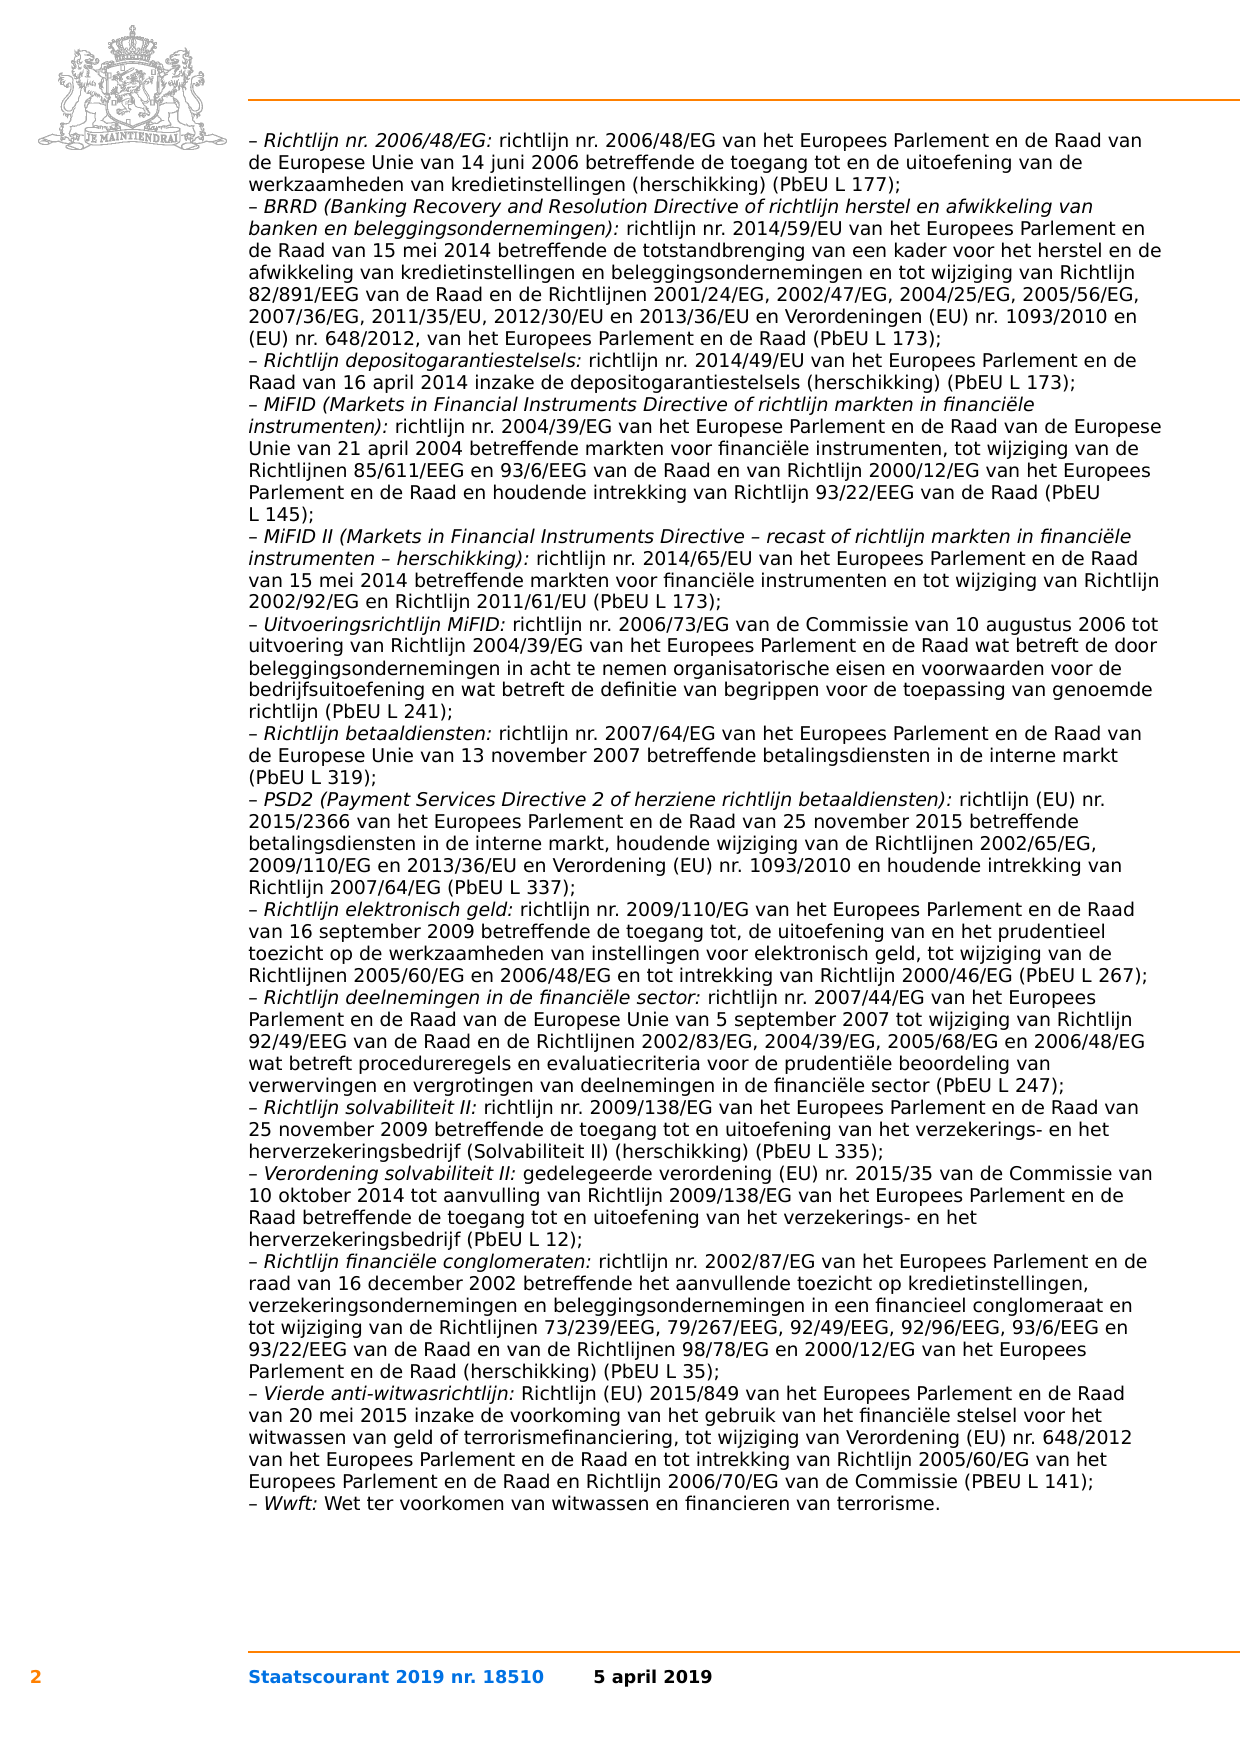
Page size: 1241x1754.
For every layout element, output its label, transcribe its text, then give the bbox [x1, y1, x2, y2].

text – Wwft: Wet ter voorkomen van witwassen en financieren van terrorisme. [248, 1493, 1163, 1514]
text – Richtlijn elektronisch geld: richtlijn nr. 2009/110/EG van het Europees Parlement en de Raad van 16 september 2009 betreffende de toegang tot, de uitoefening van en het prudentieel toezicht op de werkzaamheden van instellingen voor elektronisch geld, tot wijziging van de Richtlijnen 2005/60/EG en 2006/48/EG en tot intrekking van Richtlijn 2000/46/EG (PbEU L 267); [248, 899, 1163, 987]
text – Richtlijn solvabiliteit II: richtlijn nr. 2009/138/EG van het Europees Parlement en de Raad van 25 november 2009 betreffende de toegang tot en uitoefening van het verzekerings- en het herverzekeringsbedrijf (Solvabiliteit II) (herschikking) (PbEU L 335); [248, 1097, 1163, 1163]
text – Verordening solvabiliteit II: gedelegeerde verordening (EU) nr. 2015/35 van de Commissie van 10 oktober 2014 tot aanvulling van Richtlijn 2009/138/EG van het Europees Parlement en de Raad betreffende de toegang tot en uitoefening van het verzekerings- en het herverzekeringsbedrijf (PbEU L 12); [248, 1163, 1163, 1251]
text – Richtlijn nr. 2006/48/EG: richtlijn nr. 2006/48/EG van het Europees Parlement en de Raad van de Europese Unie van 14 juni 2006 betreffende de toegang tot en de uitoefening van de werkzaamheden van kredietinstellingen (herschikking) (PbEU L 177); [248, 130, 1163, 196]
text – Richtlijn deelnemingen in de financiële sector: richtlijn nr. 2007/44/EG van het Europees Parlement en de Raad van de Europese Unie van 5 september 2007 tot wijziging van Richtlijn 92/49/EEG van de Raad en de Richtlijnen 2002/83/EG, 2004/39/EG, 2005/68/EG en 2006/48/EG wat betreft procedureregels en evaluatiecriteria voor de prudentiële beoordeling van verwervingen en vergrotingen van deelnemingen in de financiële sector (PbEU L 247); [248, 987, 1163, 1097]
text – Richtlijn depositogarantiestelsels: richtlijn nr. 2014/49/EU van het Europees Parlement en de Raad van 16 april 2014 inzake de depositogarantiestelsels (herschikking) (PbEU L 173); [248, 350, 1163, 394]
text – Richtlijn financiële conglomeraten: richtlijn nr. 2002/87/EG van het Europees Parlement en de raad van 16 december 2002 betreffende het aanvullende toezicht op kredietinstellingen, verzekeringsondernemingen en beleggingsondernemingen in een financieel conglomeraat en tot wijziging van de Richtlijnen 73/239/EEG, 79/267/EEG, 92/49/EEG, 92/96/EEG, 93/6/EEG en 93/22/EEG van de Raad en van de Richtlijnen 98/78/EG en 2000/12/EG van het Europees Parlement en de Raad (herschikking) (PbEU L 35); [248, 1251, 1163, 1383]
text – MiFID (Markets in Financial Instruments Directive of richtlijn markten in financiële instrumenten): richtlijn nr. 2004/39/EG van het Europese Parlement en de Raad van de Europese Unie van 21 april 2004 betreffende markten voor financiële instrumenten, tot wijziging van de Richtlijnen 85/611/EEG en 93/6/EEG van de Raad en van Richtlijn 2000/12/EG van het Europees Parlement en de Raad en houdende intrekking van Richtlijn 93/22/EEG van de Raad (PbEU L 145); [248, 394, 1163, 526]
text – Vierde anti-witwasrichtlijn: Richtlijn (EU) 2015/849 van het Europees Parlement en de Raad van 20 mei 2015 inzake de voorkoming van het gebruik van het financiële stelsel voor het witwassen van geld of terrorismefinanciering, tot wijziging van Verordening (EU) nr. 648/2012 van het Europees Parlement en de Raad en tot intrekking van Richtlijn 2005/60/EG van het Europees Parlement en de Raad en Richtlijn 2006/70/EG van de Commissie (PBEU L 141); [248, 1383, 1163, 1493]
picture [38, 25, 227, 150]
text – Uitvoeringsrichtlijn MiFID: richtlijn nr. 2006/73/EG van de Commissie van 10 augustus 2006 tot uitvoering van Richtlijn 2004/39/EG van het Europees Parlement en de Raad wat betreft de door beleggingsondernemingen in acht te nemen organisatorische eisen en voorwaarden voor de bedrijfsuitoefening en wat betreft de definitie van begrippen voor de toepassing van genoemde richtlijn (PbEU L 241); [248, 613, 1163, 723]
text – PSD2 (Payment Services Directive 2 of herziene richtlijn betaaldiensten): richtlijn (EU) nr. 2015/2366 van het Europees Parlement en de Raad van 25 november 2015 betreffende betalingsdiensten in de interne markt, houdende wijziging van de Richtlijnen 2002/65/EG, 2009/110/EG en 2013/36/EU en Verordening (EU) nr. 1093/2010 en houdende intrekking van Richtlijn 2007/64/EG (PbEU L 337); [248, 789, 1163, 899]
text – MiFID II (Markets in Financial Instruments Directive – recast of richtlijn markten in financiële instrumenten – herschikking): richtlijn nr. 2014/65/EU van het Europees Parlement en de Raad van 15 mei 2014 betreffende markten voor financiële instrumenten en tot wijziging van Richtlijn 2002/92/EG en Richtlijn 2011/61/EU (PbEU L 173); [248, 526, 1163, 613]
text – Richtlijn betaaldiensten: richtlijn nr. 2007/64/EG van het Europees Parlement en de Raad van de Europese Unie van 13 november 2007 betreffende betalingsdiensten in de interne markt (PbEU L 319); [248, 723, 1163, 789]
text – BRRD (Banking Recovery and Resolution Directive of richtlijn herstel en afwikkeling van banken en beleggingsondernemingen): richtlijn nr. 2014/59/EU van het Europees Parlement en de Raad van 15 mei 2014 betreffende de totstandbrenging van een kader voor het herstel en de afwikkeling van kredietinstellingen en beleggingsondernemingen en tot wijziging van Richtlijn 82/891/EEG van de Raad en de Richtlijnen 2001/24/EG, 2002/47/EG, 2004/25/EG, 2005/56/EG, 2007/36/EG, 2011/35/EU, 2012/30/EU en 2013/36/EU en Verordeningen (EU) nr. 1093/2010 en (EU) nr. 648/2012, van het Europees Parlement en de Raad (PbEU L 173); [248, 196, 1163, 350]
